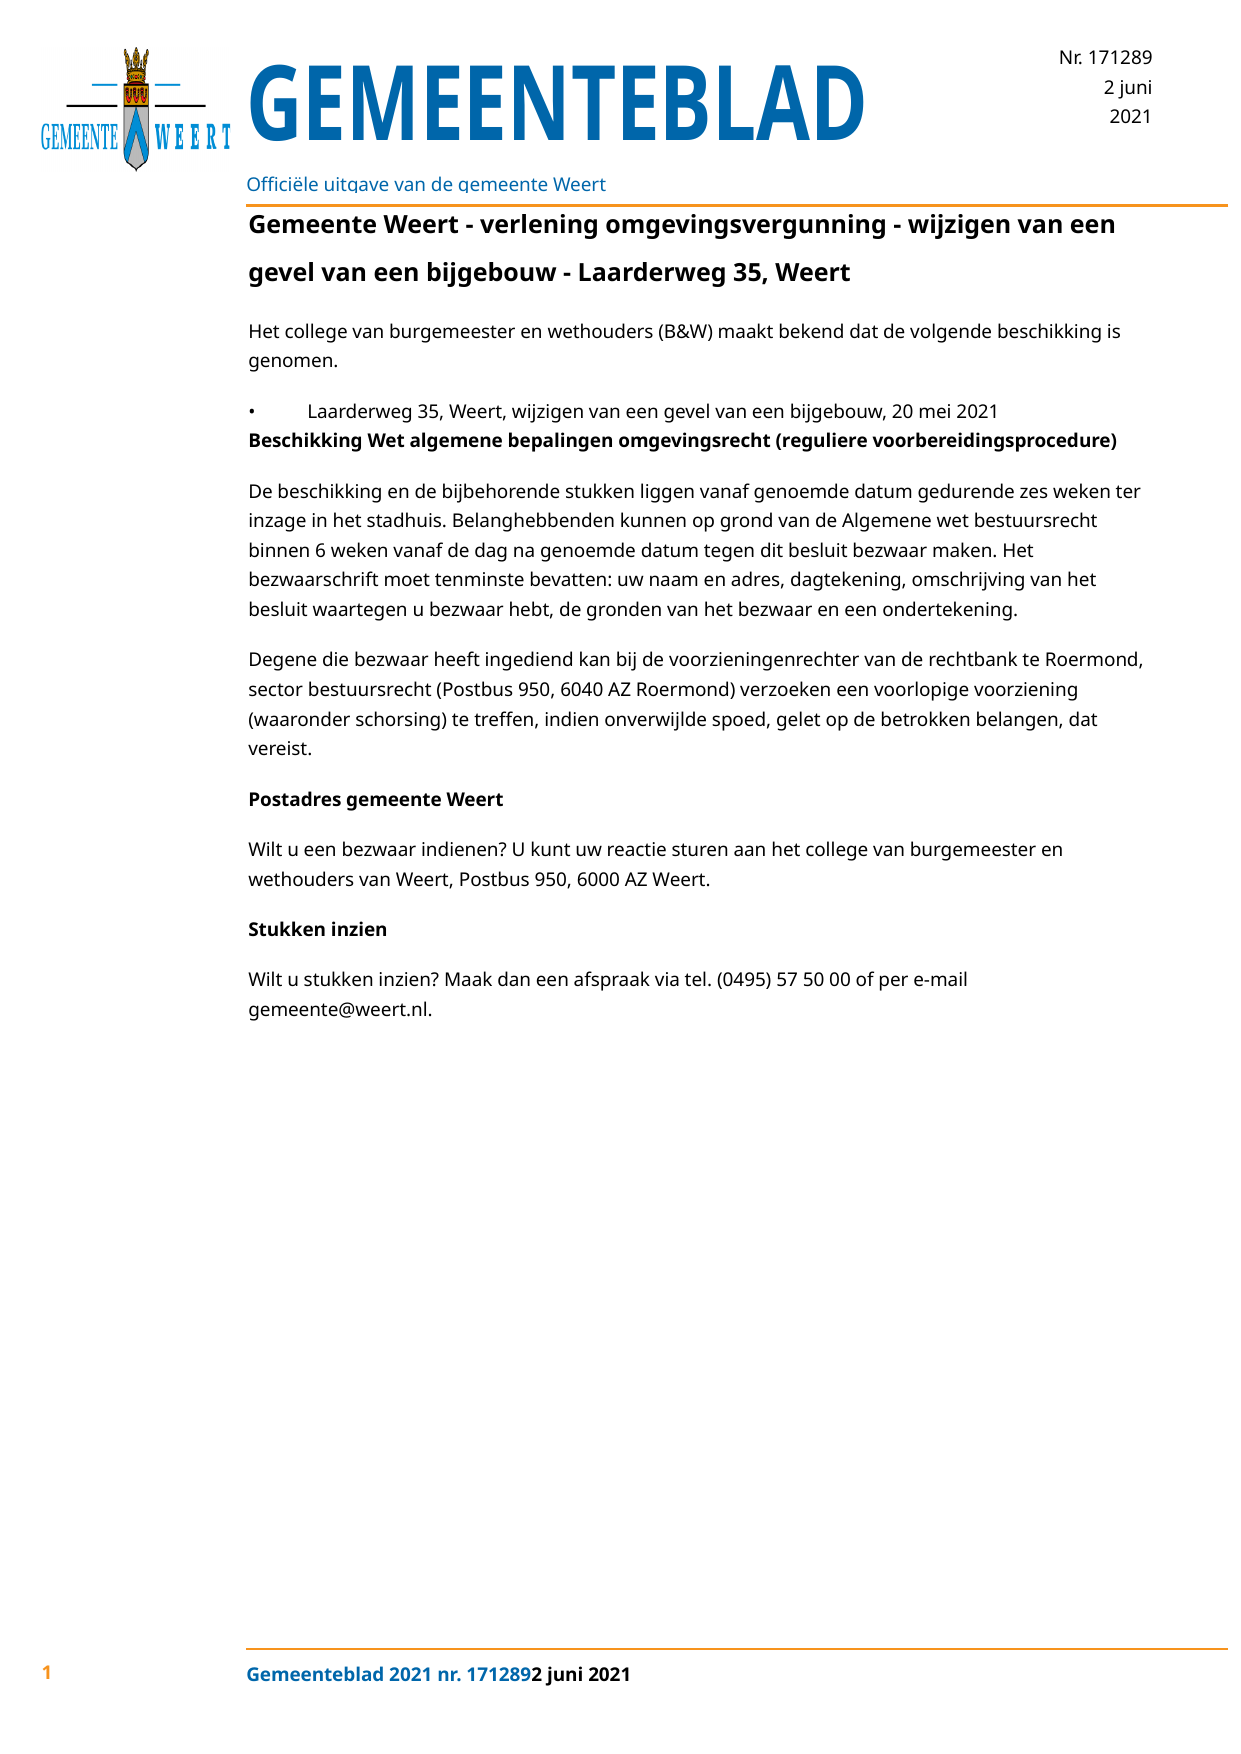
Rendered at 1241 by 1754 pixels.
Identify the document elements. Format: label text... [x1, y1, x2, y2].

text Postadres gemeente Weert [248, 786, 1152, 812]
text Stukken inzien [248, 916, 1152, 942]
text Gemeente Weert - verlening omgevingsvergunning - wijzigen van een gevel van een bijgebouw - Laarderweg 35, Weert [248, 207, 1152, 288]
list Laarderweg 35, Weert, wijzigen van een gevel van een bijgebouw, 20 mei 2021 [248, 398, 1152, 424]
text Beschikking Wet algemene bepalingen omgevingsrecht (reguliere voorbereidingsprocedure) [248, 427, 1152, 453]
text Wilt u een bezwaar indienen? U kunt uw reactie sturen aan het college van burgemeester en wethouders van Weert, Postbus 950, 6000 AZ Weert. [248, 836, 1152, 892]
text De beschikking en de bijbehorende stukken liggen vanaf genoemde datum gedurende zes weken ter inzage in het stadhuis. Belanghebbenden kunnen op grond van de Algemene wet bestuursrecht binnen 6 weken vanaf de dag na genoemde datum tegen dit besluit bezwaar maken. Het bezwaarschrift moet tenminste bevatten: uw naam en adres, dagtekening, omschrijving van het besluit waartegen u bezwaar hebt, de gronden van het bezwaar en een ondertekening. [248, 478, 1152, 622]
picture [41, 47, 231, 172]
text Het college van burgemeester en wethouders (B&W) maakt bekend dat de volgende beschikking is genomen. [248, 318, 1152, 373]
text Wilt u stukken inzien? Maak dan een afspraak via tel. (0495) 57 50 00 of per e-mail gemeente@weert.nl. [248, 967, 1152, 1022]
text Degene die bezwaar heeft ingediend kan bij de voorzieningenrechter van de rechtbank te Roermond, sector bestuursrecht (Postbus 950, 6040 AZ Roermond) verzoeken een voorlopige voorziening (waaronder schorsing) te treffen, indien onverwijlde spoed, gelet op de betrokken belangen, dat vereist. [248, 647, 1152, 761]
